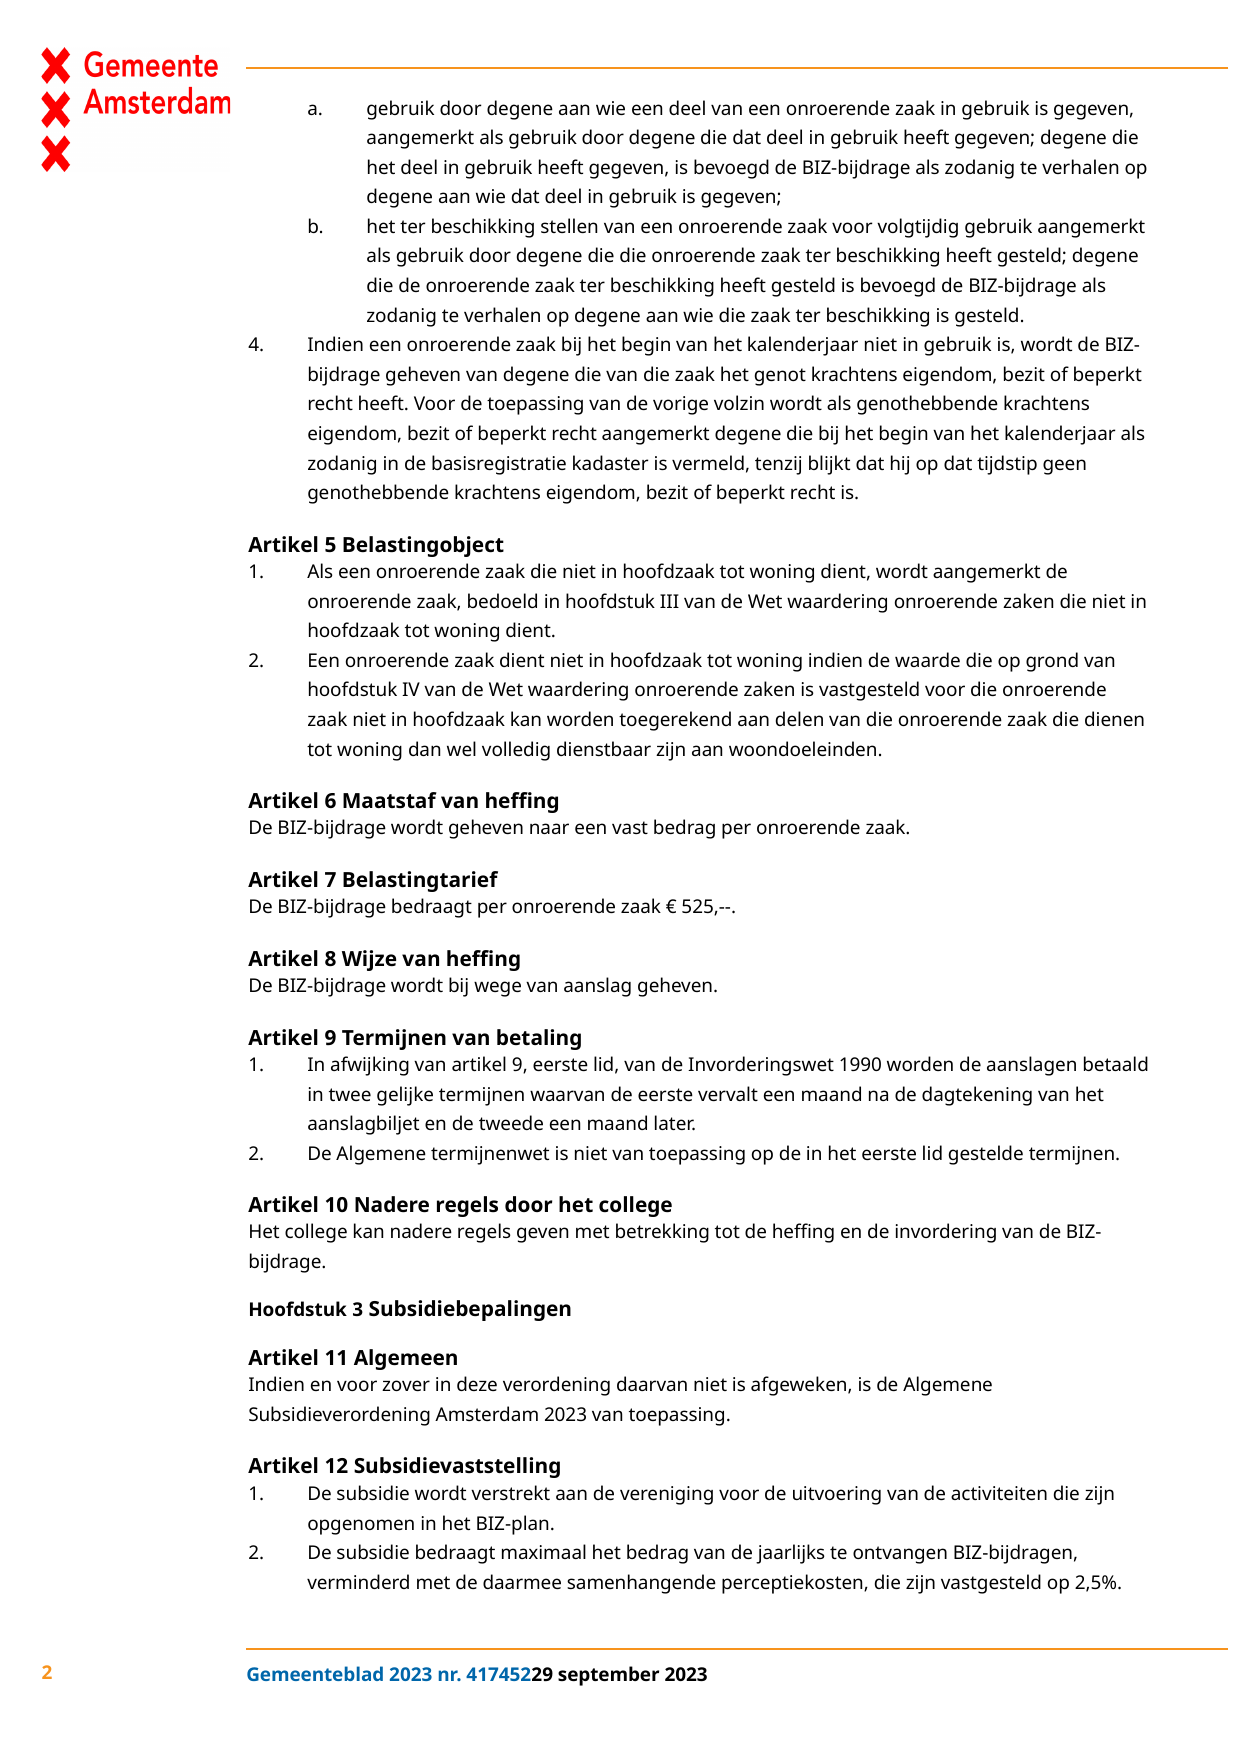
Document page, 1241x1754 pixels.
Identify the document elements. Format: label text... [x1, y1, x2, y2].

text Artikel 5 Belastingobject [248, 530, 1152, 558]
list Indien een onroerende zaak bij het begin van het kalenderjaar niet in gebruik is, wordt de BIZ-bijdrage geheven van degene die van die zaak het genot krachtens eigendom, bezit of beperkt recht heeft. Voor de toepassing van de vorige volzin wordt als genothebbende krachtens eigendom, bezit of beperkt recht aangemerkt degene die bij het begin van het kalenderjaar als zodanig in de basisregistratie kadaster is vermeld, tenzij blijkt dat hij op dat tijdstip geen genothebbende krachtens eigendom, bezit of beperkt recht is. [248, 331, 1152, 505]
list De subsidie wordt verstrekt aan de vereniging voor de uitvoering van de activiteiten die zijn opgenomen in het BIZ-plan. [248, 1480, 1152, 1535]
list De subsidie bedraagt maximaal het bedrag van de jaarlijks te ontvangen BIZ-bijdragen, verminderd met de daarmee samenhangende perceptiekosten, die zijn vastgesteld op 2,5%. [248, 1539, 1152, 1594]
list In afwijking van artikel 9, eerste lid, van de Invorderingswet 1990 worden de aanslagen betaald in twee gelijke termijnen waarvan de eerste vervalt een maand na de dagtekening van het aanslagbiljet en de tweede een maand later. [248, 1051, 1152, 1136]
picture [41, 47, 231, 172]
list Als een onroerende zaak die niet in hoofdzaak tot woning dient, wordt aangemerkt de onroerende zaak, bedoeld in hoofdstuk III van de Wet waardering onroerende zaken die niet in hoofdzaak tot woning dient. [248, 558, 1152, 643]
text De BIZ-bijdrage wordt geheven naar een vast bedrag per onroerende zaak. [248, 814, 1152, 840]
list het ter beschikking stellen van een onroerende zaak voor volgtijdig gebruik aangemerkt als gebruik door degene die die onroerende zaak ter beschikking heeft gesteld; degene die de onroerende zaak ter beschikking heeft gesteld is bevoegd de BIZ-bijdrage als zodanig te verhalen op degene aan wie die zaak ter beschikking is gesteld. [307, 213, 1152, 328]
text Artikel 6 Maatstaf van heffing [248, 786, 1152, 814]
text Artikel 8 Wijze van heffing [248, 944, 1152, 972]
list gebruik door degene aan wie een deel van een onroerende zaak in gebruik is gegeven, aangemerkt als gebruik door degene die dat deel in gebruik heeft gegeven; degene die het deel in gebruik heeft gegeven, is bevoegd de BIZ-bijdrage als zodanig te verhalen op degene aan wie dat deel in gebruik is gegeven; [307, 95, 1152, 209]
list De Algemene termijnenwet is niet van toepassing op de in het eerste lid gestelde termijnen. [248, 1140, 1152, 1166]
text Het college kan nadere regels geven met betrekking tot de heffing en de invordering van de BIZ-bijdrage. [248, 1219, 1152, 1274]
text De BIZ-bijdrage wordt bij wege van aanslag geheven. [248, 972, 1152, 998]
text Artikel 11 Algemeen [248, 1343, 1152, 1372]
text Artikel 9 Termijnen van betaling [248, 1023, 1152, 1051]
text Indien en voor zover in deze verordening daarvan niet is afgeweken, is de Algemene Subsidieverordening Amsterdam 2023 van toepassing. [248, 1372, 1152, 1427]
list Een onroerende zaak dient niet in hoofdzaak tot woning indien de waarde die op grond van hoofdstuk IV van de Wet waardering onroerende zaken is vastgesteld voor die onroerende zaak niet in hoofdzaak kan worden toegerekend aan delen van die onroerende zaak die dienen tot woning dan wel volledig dienstbaar zijn aan woondoeleinden. [248, 647, 1152, 761]
text Artikel 12 Subsidievaststelling [248, 1452, 1152, 1480]
text Artikel 7 Belastingtarief [248, 865, 1152, 893]
text De BIZ-bijdrage bedraagt per onroerende zaak € 525,--. [248, 893, 1152, 919]
text Hoofdstuk 3 Subsidiebepalingen [248, 1294, 1152, 1322]
text Artikel 10 Nadere regels door het college [248, 1190, 1152, 1219]
